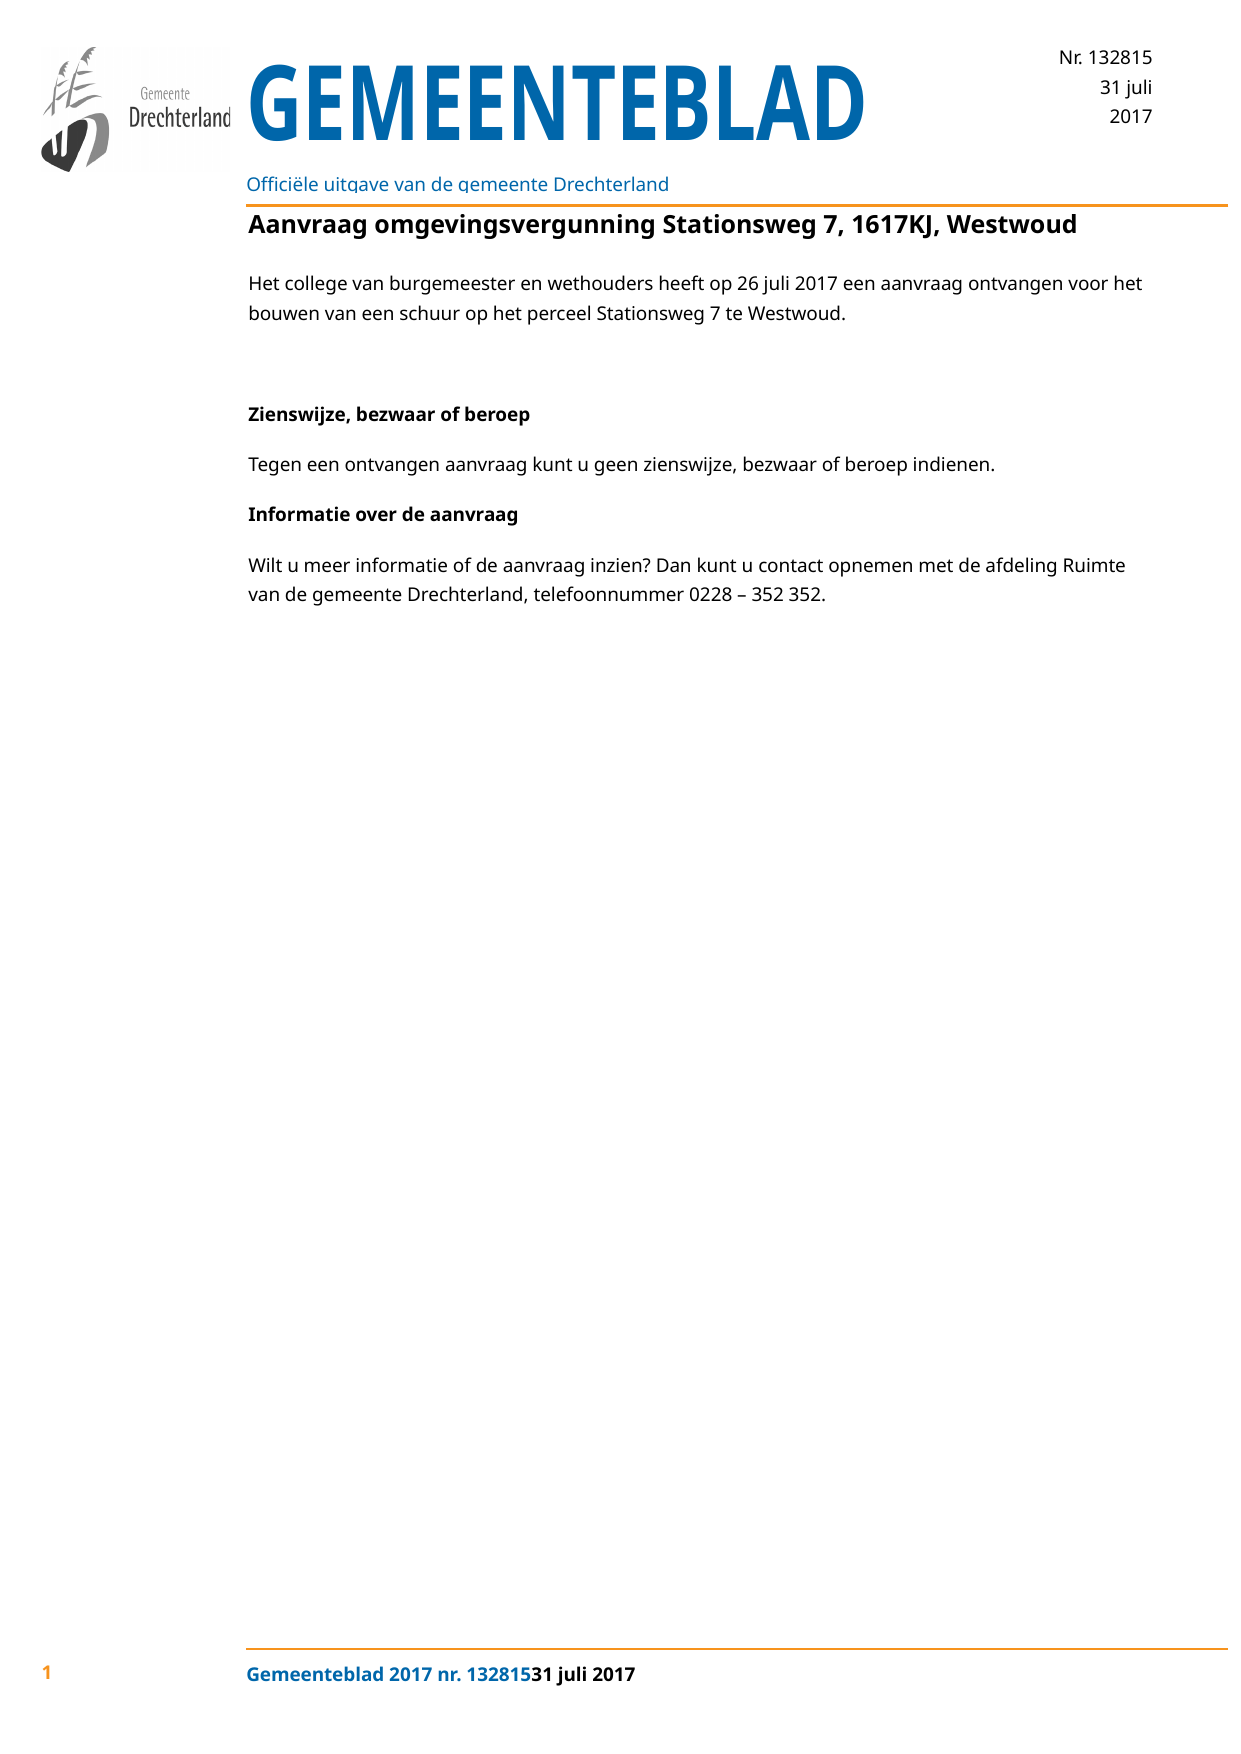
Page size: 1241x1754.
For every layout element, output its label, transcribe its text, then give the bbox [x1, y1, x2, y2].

text Tegen een ontvangen aanvraag kunt u geen zienswijze, bezwaar of beroep indienen. [248, 451, 1152, 477]
text Zienswijze, bezwaar of beroep [248, 401, 1152, 426]
picture [41, 47, 231, 172]
text Informatie over de aanvraag [248, 502, 1152, 527]
text Wilt u meer informatie of de aanvraag inzien? Dan kunt u contact opnemen met de afdeling Ruimte van de gemeente Drechterland, telefoonnummer 0228 – 352 352. [248, 552, 1152, 607]
text Het college van burgemeester en wethouders heeft op 26 juli 2017 een aanvraag ontvangen voor het bouwen van een schuur op het perceel Stationsweg 7 te Westwoud. [248, 270, 1152, 326]
text Aanvraag omgevingsvergunning Stationsweg 7, 1617KJ, Westwoud [248, 207, 1152, 241]
